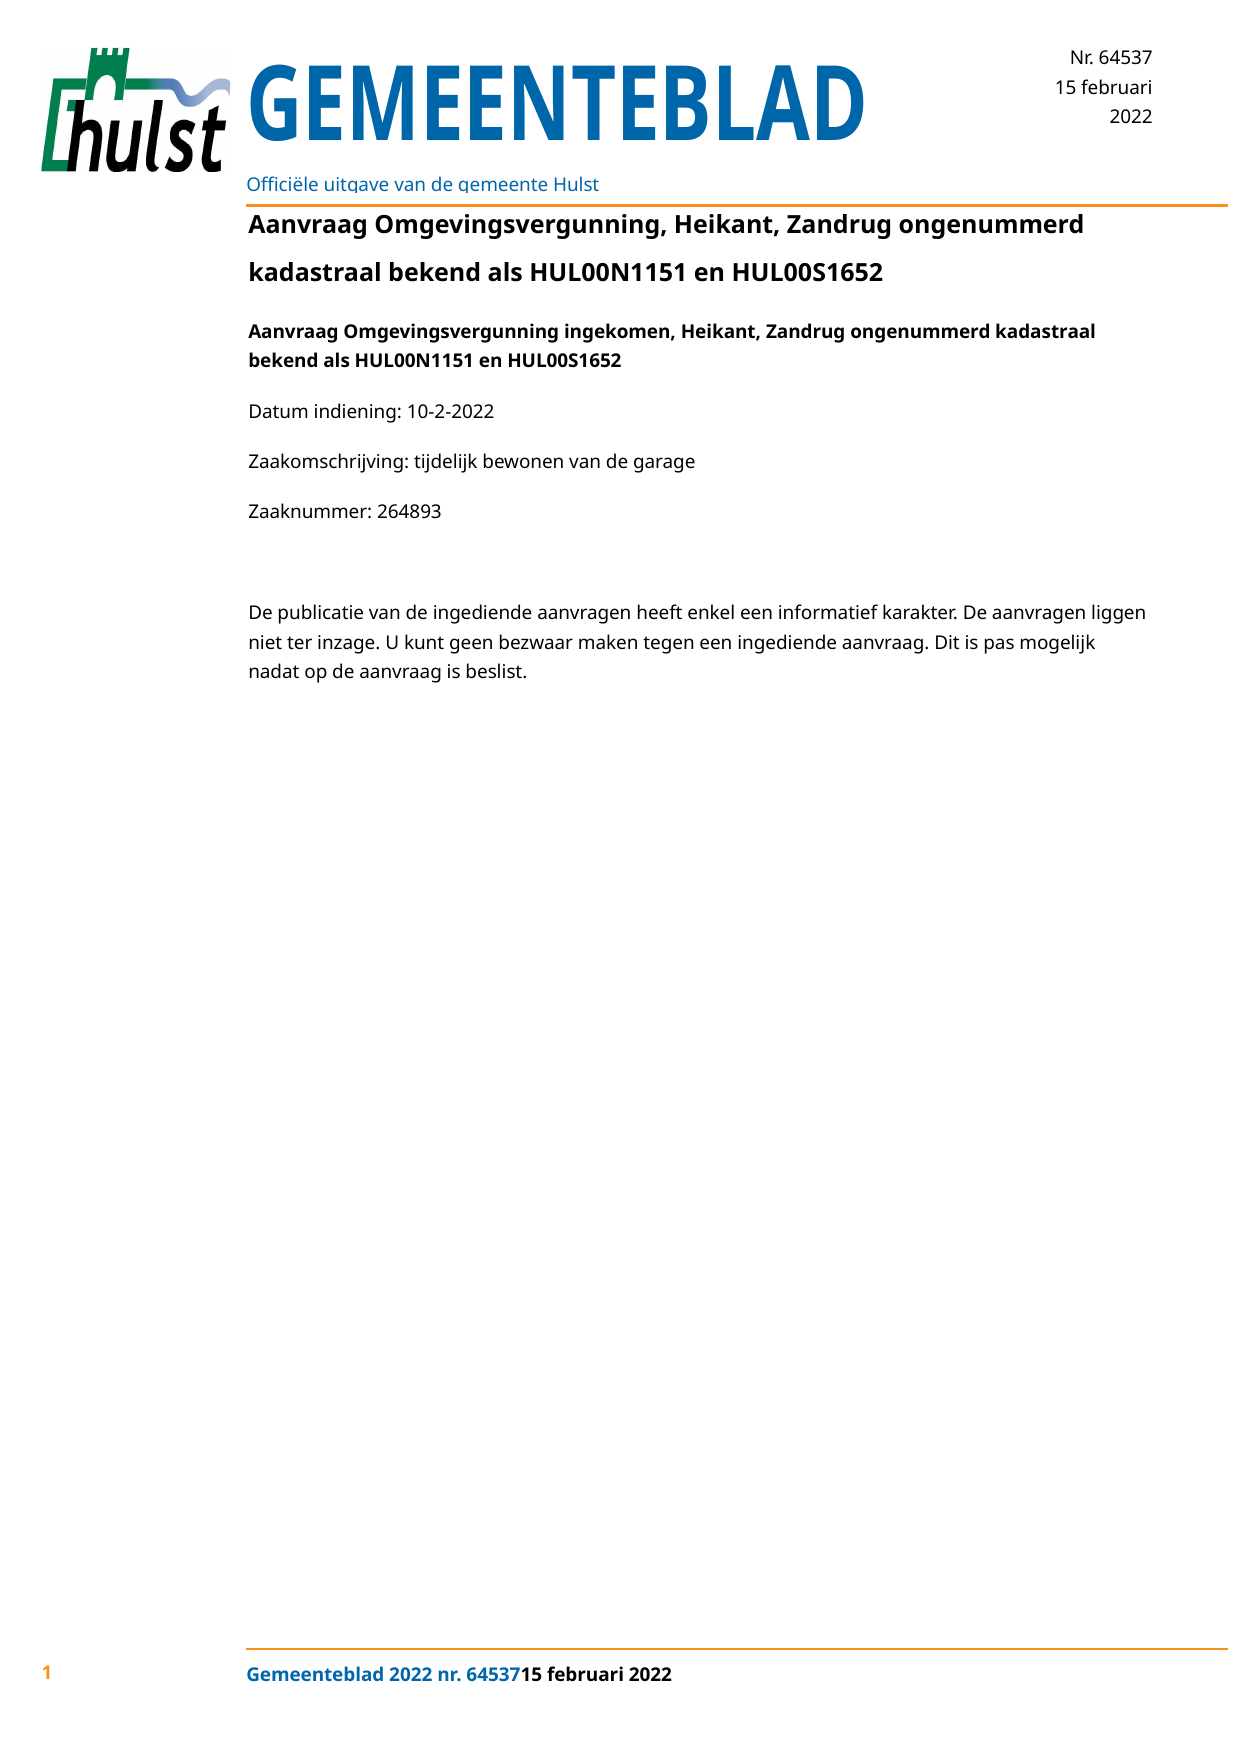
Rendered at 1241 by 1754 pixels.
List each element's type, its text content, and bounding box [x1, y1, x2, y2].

text De publicatie van de ingediende aanvragen heeft enkel een informatief karakter. De aanvragen liggen niet ter inzage. U kunt geen bezwaar maken tegen een ingediende aanvraag. Dit is pas mogelijk nadat op de aanvraag is beslist. [248, 599, 1152, 684]
text Aanvraag Omgevingsvergunning ingekomen, Heikant, Zandrug ongenummerd kadastraal bekend als HUL00N1151 en HUL00S1652 [248, 318, 1152, 373]
text Datum indiening: 10-2-2022 [248, 398, 1152, 424]
text Zaaknummer: 264893 [248, 499, 1152, 524]
text Aanvraag Omgevingsvergunning, Heikant, Zandrug ongenummerd kadastraal bekend als HUL00N1151 en HUL00S1652 [248, 207, 1152, 288]
picture [41, 47, 231, 172]
text Zaakomschrijving: tijdelijk bewonen van de garage [248, 448, 1152, 474]
